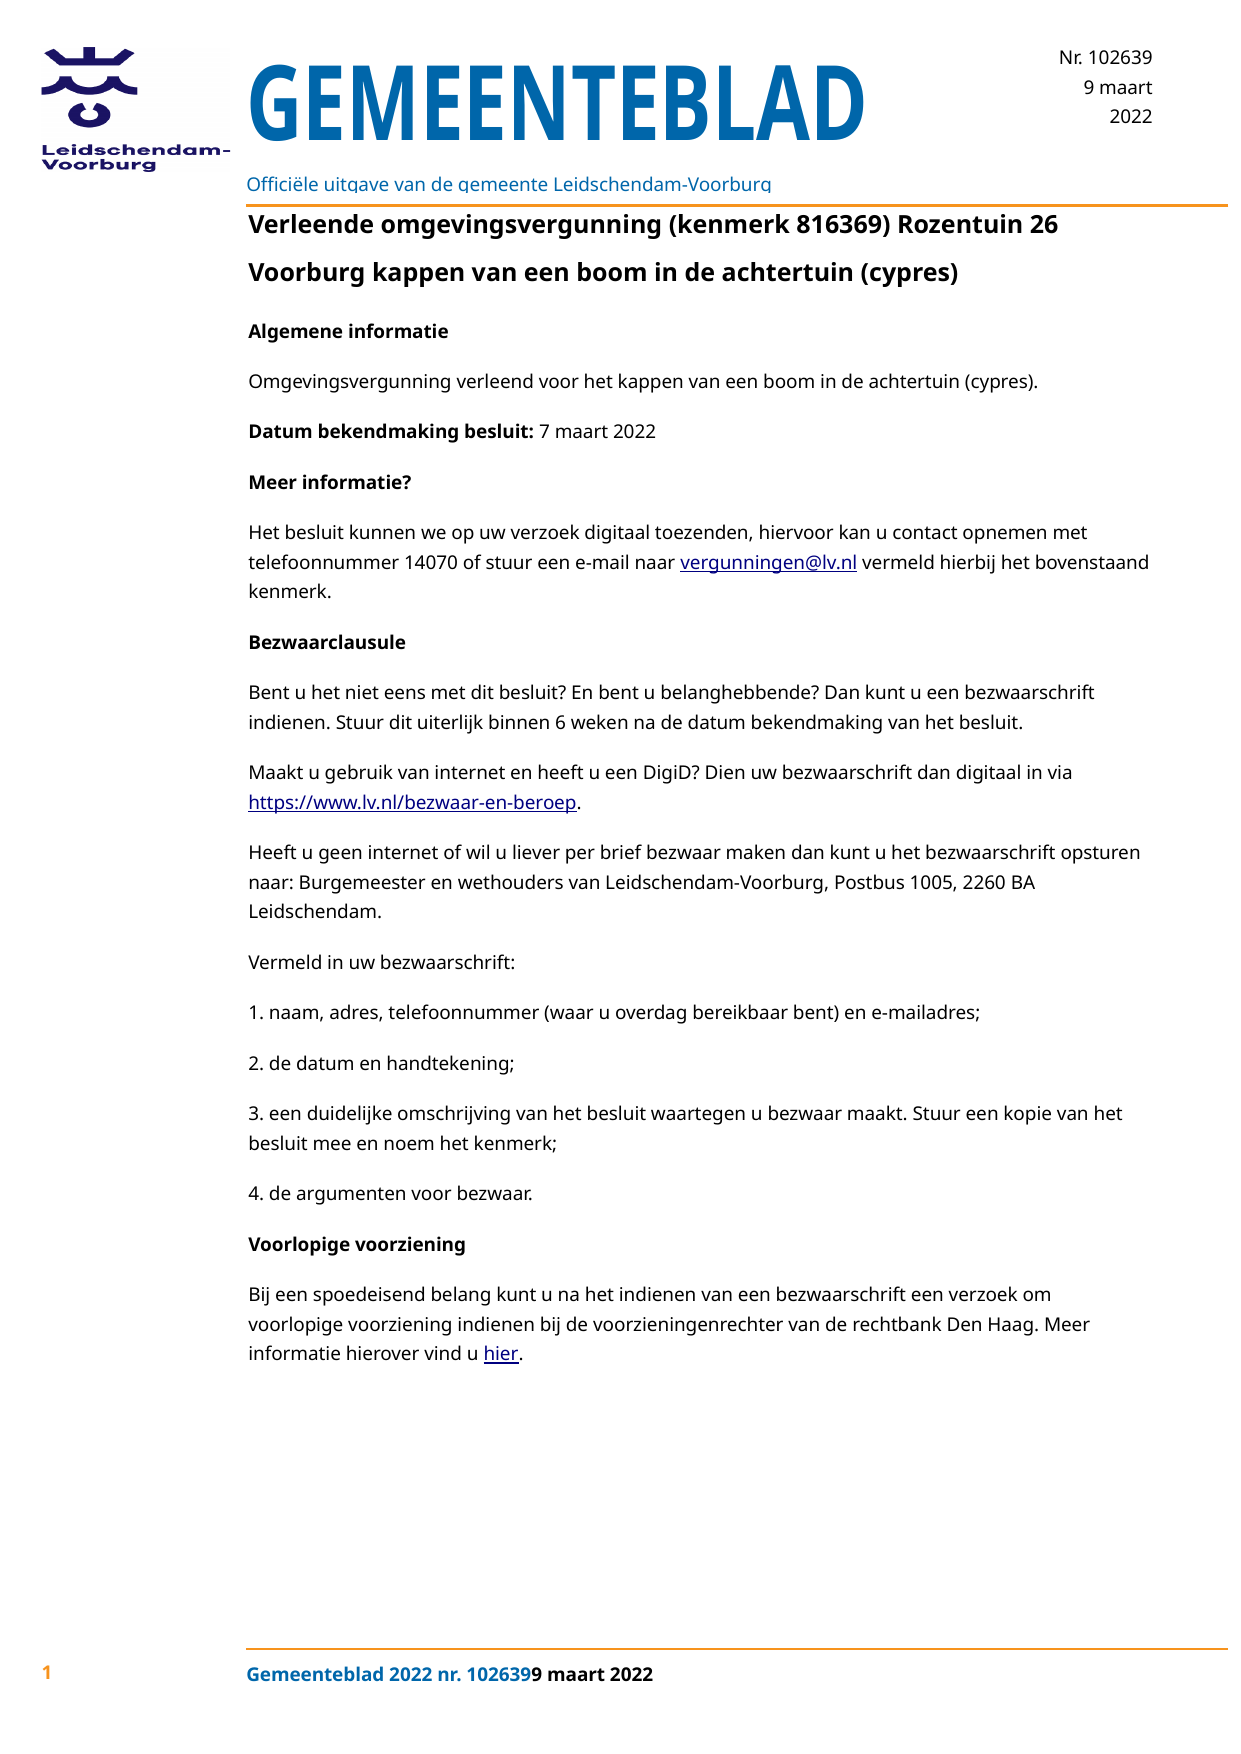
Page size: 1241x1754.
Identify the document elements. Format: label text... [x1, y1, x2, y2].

text Datum bekendmaking besluit: 7 maart 2022 [248, 419, 1152, 444]
text Bent u het niet eens met dit besluit? En bent u belanghebbende? Dan kunt u een bezwaarschrift indienen. Stuur dit uiterlijk binnen 6 weken na de datum bekendmaking van het besluit. [248, 679, 1152, 735]
text Voorlopige voorziening [248, 1231, 1152, 1257]
text Verleende omgevingsvergunning (kenmerk 816369) Rozentuin 26 Voorburg kappen van een boom in de achtertuin (cypres) [248, 207, 1152, 288]
text 1. naam, adres, telefoonnummer (waar u overdag bereikbaar bent) en e-mailadres; [248, 999, 1152, 1025]
text Algemene informatie [248, 318, 1152, 344]
text Maakt u gebruik van internet en heeft u een DigiD? Dien uw bezwaarschrift dan digitaal in via https://www.lv.nl/bezwaar-en-beroep. [248, 759, 1152, 815]
text Bezwaarclausule [248, 629, 1152, 655]
text 2. de datum en handtekening; [248, 1050, 1152, 1076]
text 4. de argumenten voor bezwaar. [248, 1180, 1152, 1206]
text 3. een duidelijke omschrijving van het besluit waartegen u bezwaar maakt. Stuur een kopie van het besluit mee en noem het kenmerk; [248, 1100, 1152, 1156]
text Vermeld in uw bezwaarschrift: [248, 949, 1152, 975]
text Bij een spoedeisend belang kunt u na het indienen van een bezwaarschrift een verzoek om voorlopige voorziening indienen bij de voorzieningenrechter van de rechtbank Den Haag. Meer informatie hierover vind u hier. [248, 1281, 1152, 1366]
text Het besluit kunnen we op uw verzoek digitaal toezenden, hiervoor kan u contact opnemen met telefoonnummer 14070 of stuur een e-mail naar vergunningen@lv.nl vermeld hierbij het bovenstaand kenmerk. [248, 519, 1152, 604]
picture [41, 47, 231, 172]
text Omgevingsvergunning verleend voor het kappen van een boom in de achtertuin (cypres). [248, 368, 1152, 394]
text Meer informatie? [248, 469, 1152, 495]
text Heeft u geen internet of wil u liever per brief bezwaar maken dan kunt u het bezwaarschrift opsturen naar: Burgemeester en wethouders van Leidschendam-Voorburg, Postbus 1005, 2260 BA Leidschendam. [248, 839, 1152, 924]
